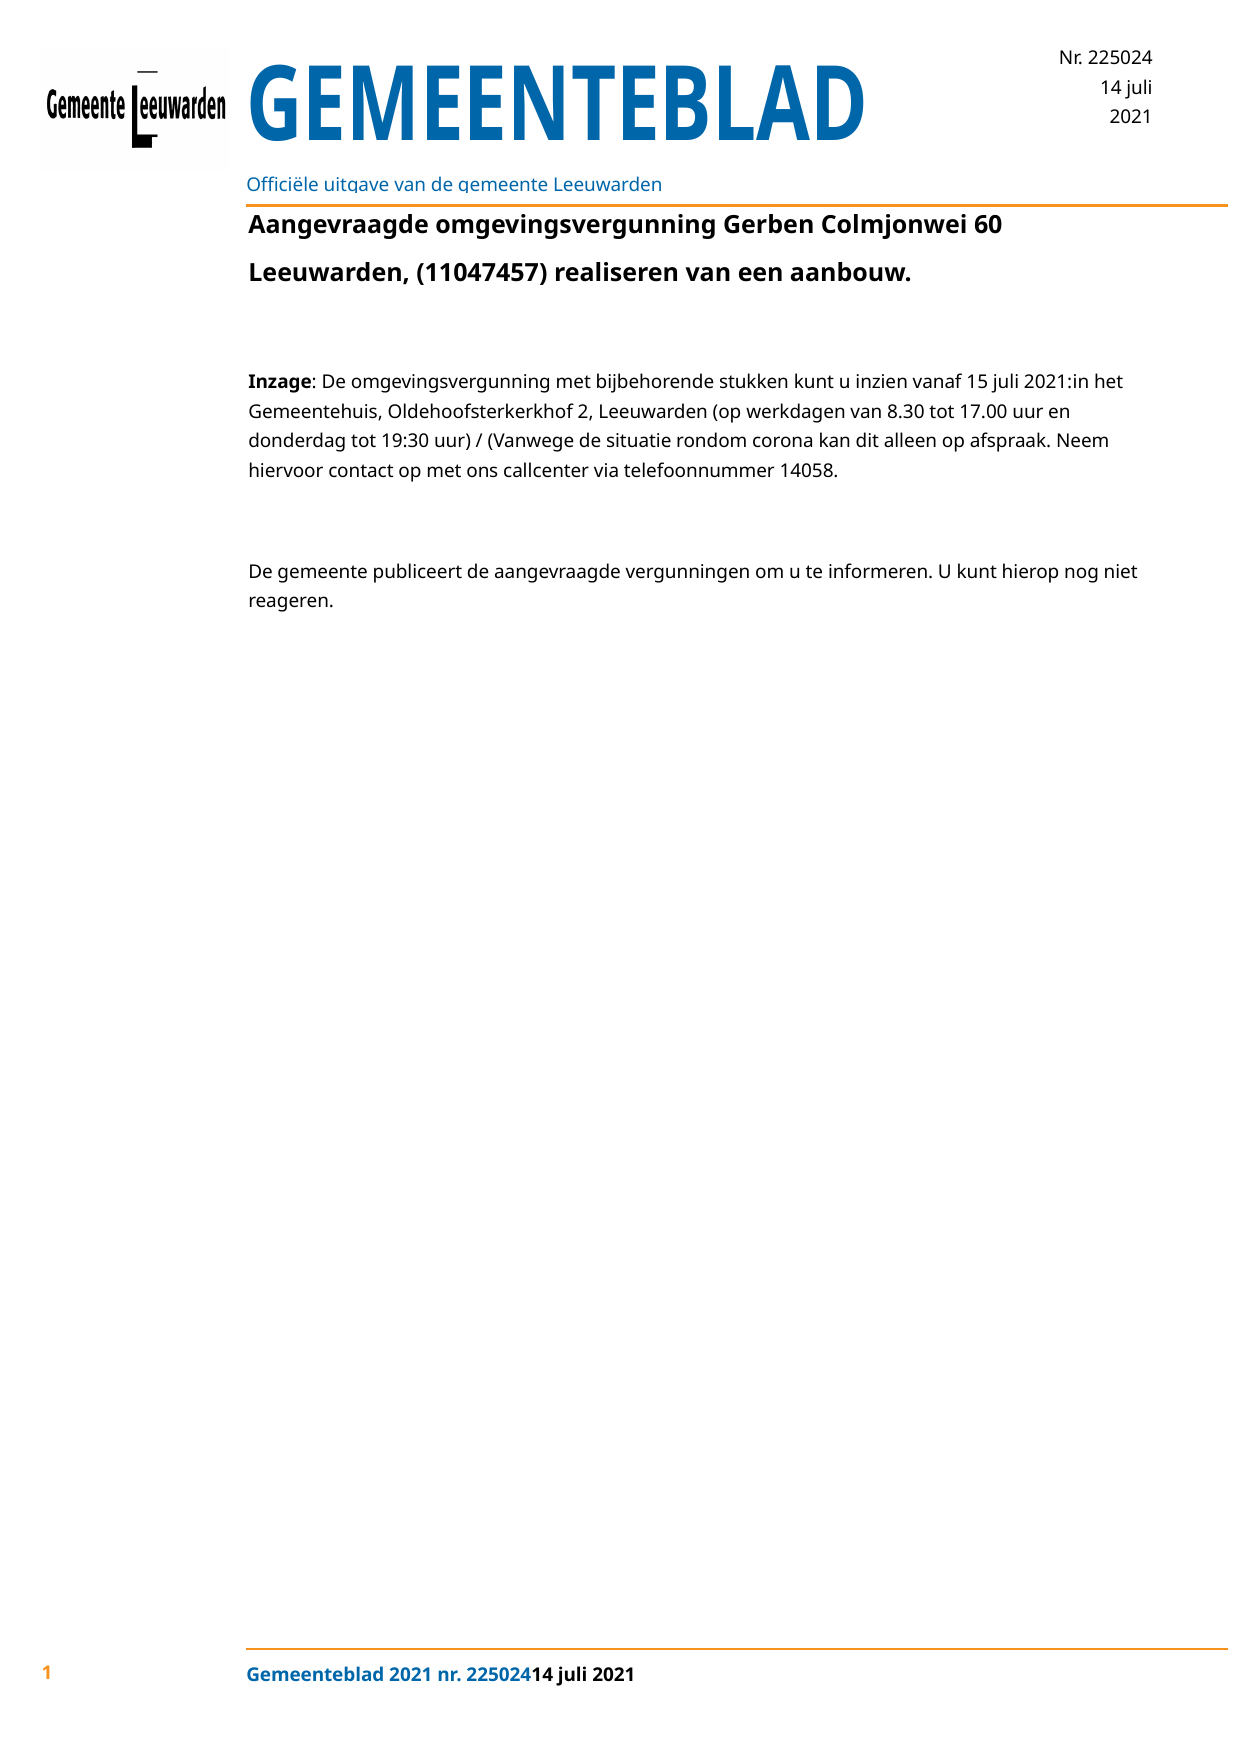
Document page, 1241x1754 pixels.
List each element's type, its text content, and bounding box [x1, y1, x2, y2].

text Aangevraagde omgevingsvergunning Gerben Colmjonwei 60 Leeuwarden, (11047457) realiseren van een aanbouw. [248, 207, 1152, 288]
picture [41, 47, 231, 172]
text De gemeente publiceert de aangevraagde vergunningen om u te informeren. U kunt hierop nog niet reageren. [248, 558, 1152, 613]
text Inzage: De omgevingsvergunning met bijbehorende stukken kunt u inzien vanaf 15 juli 2021:in het Gemeentehuis, Oldehoofsterkerkhof 2, Leeuwarden (op werkdagen van 8.30 tot 17.00 uur en donderdag tot 19:30 uur) / (Vanwege de situatie rondom corona kan dit alleen op afspraak. Neem hiervoor contact op met ons callcenter via telefoonnummer 14058. [248, 368, 1152, 483]
